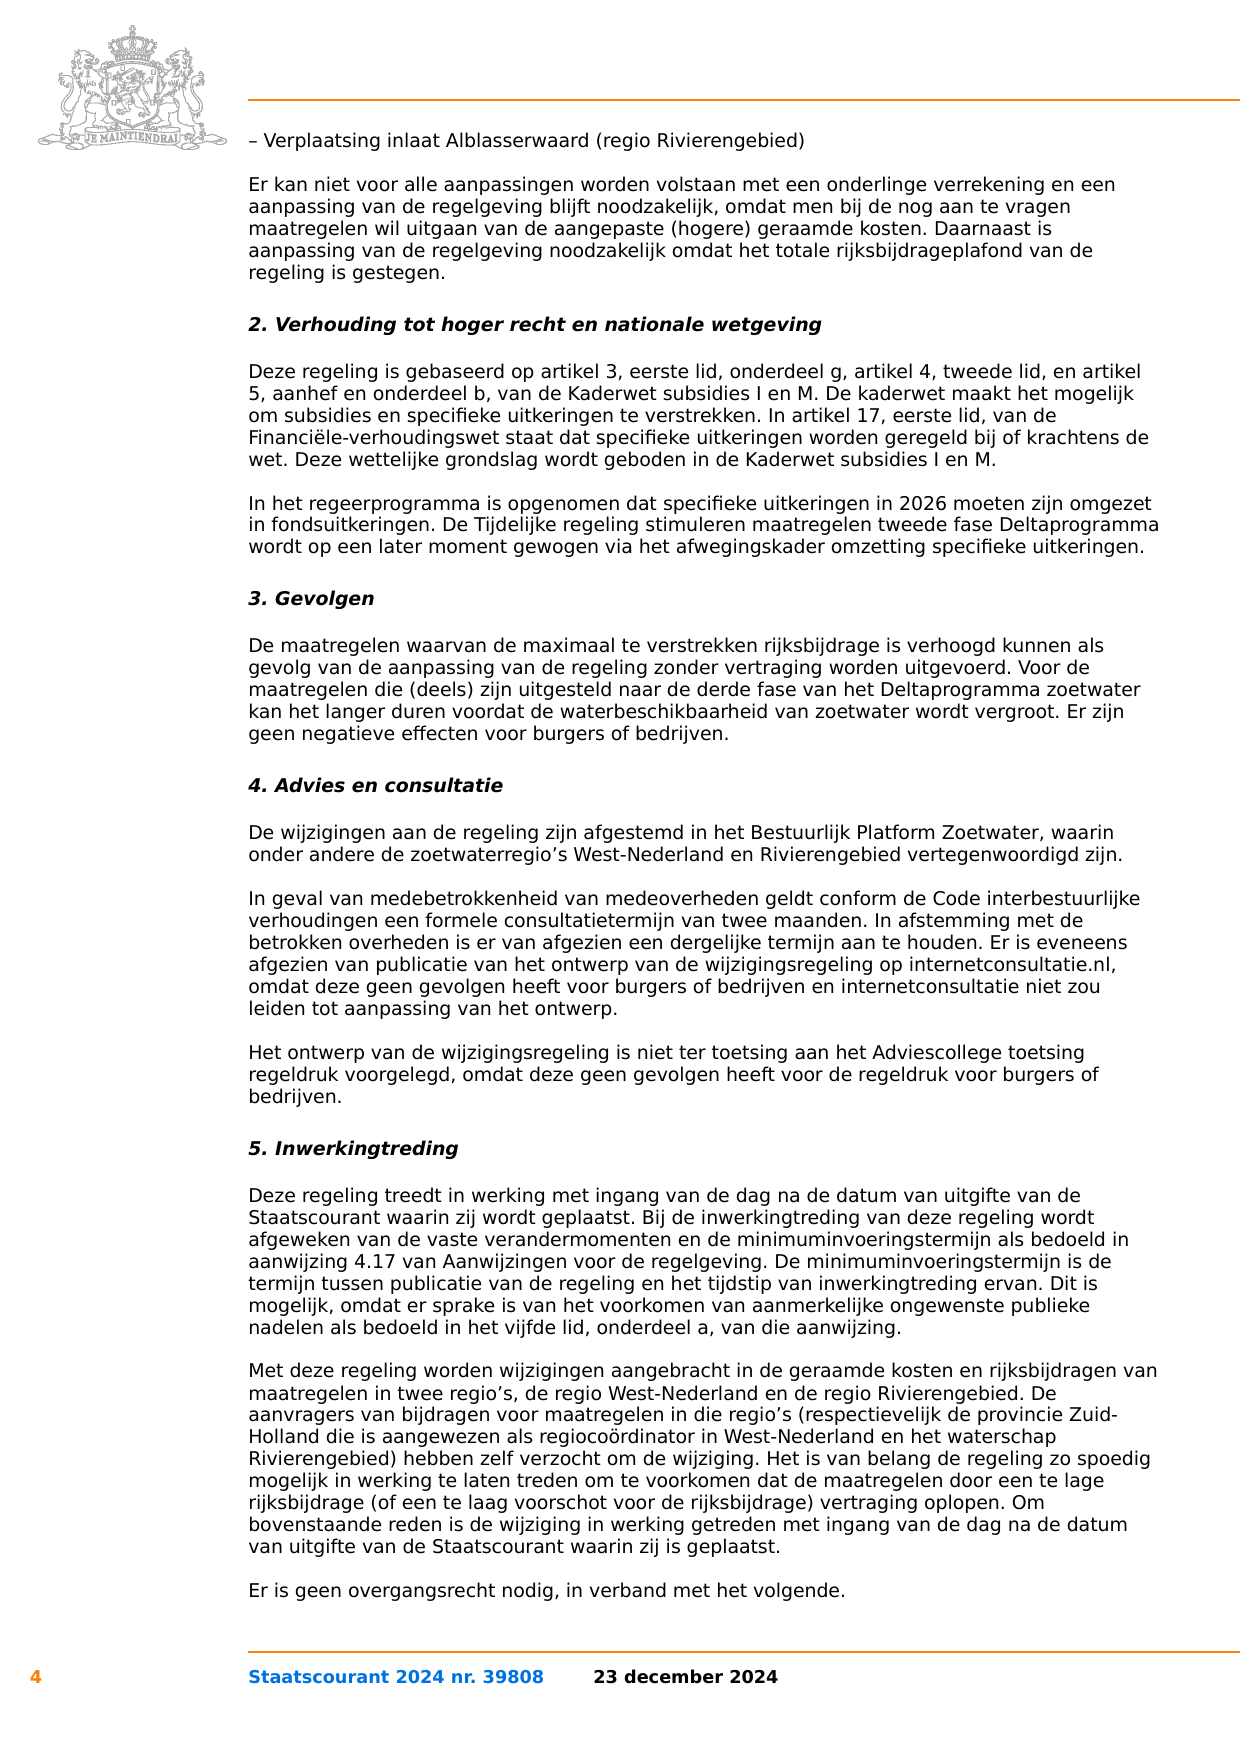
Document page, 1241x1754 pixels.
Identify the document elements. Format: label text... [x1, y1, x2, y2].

text In geval van medebetrokkenheid van medeoverheden geldt conform de Code interbestuurlijke verhoudingen een formele consultatietermijn van twee maanden. In afstemming met de betrokken overheden is er van afgezien een dergelijke termijn aan te houden. Er is eveneens afgezien van publicatie van het ontwerp van de wijzigingsregeling op internetconsultatie.nl, omdat deze geen gevolgen heeft voor burgers of bedrijven en internetconsultatie niet zou leiden tot aanpassing van het ontwerp. [248, 888, 1163, 1020]
text Er kan niet voor alle aanpassingen worden volstaan met een onderlinge verrekening en een aanpassing van de regelgeving blijft noodzakelijk, omdat men bij de nog aan te vragen maatregelen wil uitgaan van de aangepaste (hogere) geraamde kosten. Daarnaast is aanpassing van de regelgeving noodzakelijk omdat het totale rijksbijdrageplafond van de regeling is gestegen. [248, 174, 1163, 284]
text Er is geen overgangsrecht nodig, in verband met het volgende. [248, 1580, 1163, 1602]
subtitle 4. Advies en consultatie [248, 775, 1163, 797]
picture [38, 25, 227, 150]
text De maatregelen waarvan de maximaal te verstrekken rijksbijdrage is verhoogd kunnen als gevolg van de aanpassing van de regeling zonder vertraging worden uitgevoerd. Voor de maatregelen die (deels) zijn uitgesteld naar de derde fase van het Deltaprogramma zoetwater kan het langer duren voordat de waterbeschikbaarheid van zoetwater wordt vergroot. Er zijn geen negatieve effecten voor burgers of bedrijven. [248, 635, 1163, 745]
text – Verplaatsing inlaat Alblasserwaard (regio Rivierengebied) [248, 130, 1163, 152]
text Deze regeling treedt in werking met ingang van de dag na de datum van uitgifte van de Staatscourant waarin zij wordt geplaatst. Bij de inwerkingtreding van deze regeling wordt afgeweken van de vaste verandermomenten en de minimuminvoeringstermijn als bedoeld in aanwijzing 4.17 van Aanwijzingen voor de regelgeving. De minimuminvoeringstermijn is de termijn tussen publicatie van de regeling en het tijdstip van inwerkingtreding ervan. Dit is mogelijk, omdat er sprake is van het voorkomen van aanmerkelijke ongewenste publieke nadelen als bedoeld in het vijfde lid, onderdeel a, van die aanwijzing. [248, 1185, 1163, 1338]
text In het regeerprogramma is opgenomen dat specifieke uitkeringen in 2026 moeten zijn omgezet in fondsuitkeringen. De Tijdelijke regeling stimuleren maatregelen tweede fase Deltaprogramma wordt op een later moment gewogen via het afwegingskader omzetting specifieke uitkeringen. [248, 492, 1163, 558]
text Met deze regeling worden wijzigingen aangebracht in de geraamde kosten en rijksbijdragen van maatregelen in twee regio’s, de regio West-Nederland en de regio Rivierengebied. De aanvragers van bijdragen voor maatregelen in die regio’s (respectievelijk de provincie Zuid-Holland die is aangewezen als regiocoördinator in West-Nederland en het waterschap Rivierengebied) hebben zelf verzocht om de wijziging. Het is van belang de regeling zo spoedig mogelijk in werking te laten treden om te voorkomen dat de maatregelen door een te lage rijksbijdrage (of een te laag voorschot voor de rijksbijdrage) vertraging oplopen. Om bovenstaande reden is de wijziging in werking getreden met ingang van de dag na de datum van uitgifte van de Staatscourant waarin zij is geplaatst. [248, 1360, 1163, 1558]
subtitle 3. Gevolgen [248, 588, 1163, 610]
text Deze regeling is gebaseerd op artikel 3, eerste lid, onderdeel g, artikel 4, tweede lid, en artikel 5, aanhef en onderdeel b, van de Kaderwet subsidies I en M. De kaderwet maakt het mogelijk om subsidies en specifieke uitkeringen te verstrekken. In artikel 17, eerste lid, van de Financiële-verhoudingswet staat dat specifieke uitkeringen worden geregeld bij of krachtens de wet. Deze wettelijke grondslag wordt geboden in de Kaderwet subsidies I en M. [248, 361, 1163, 471]
text De wijzigingen aan de regeling zijn afgestemd in het Bestuurlijk Platform Zoetwater, waarin onder andere de zoetwaterregio’s West-Nederland en Rivierengebied vertegenwoordigd zijn. [248, 822, 1163, 866]
subtitle 2. Verhouding tot hoger recht en nationale wetgeving [248, 314, 1163, 336]
text Het ontwerp van de wijzigingsregeling is niet ter toetsing aan het Adviescollege toetsing regeldruk voorgelegd, omdat deze geen gevolgen heeft voor de regeldruk voor burgers of bedrijven. [248, 1042, 1163, 1108]
subtitle 5. Inwerkingtreding [248, 1138, 1163, 1160]
